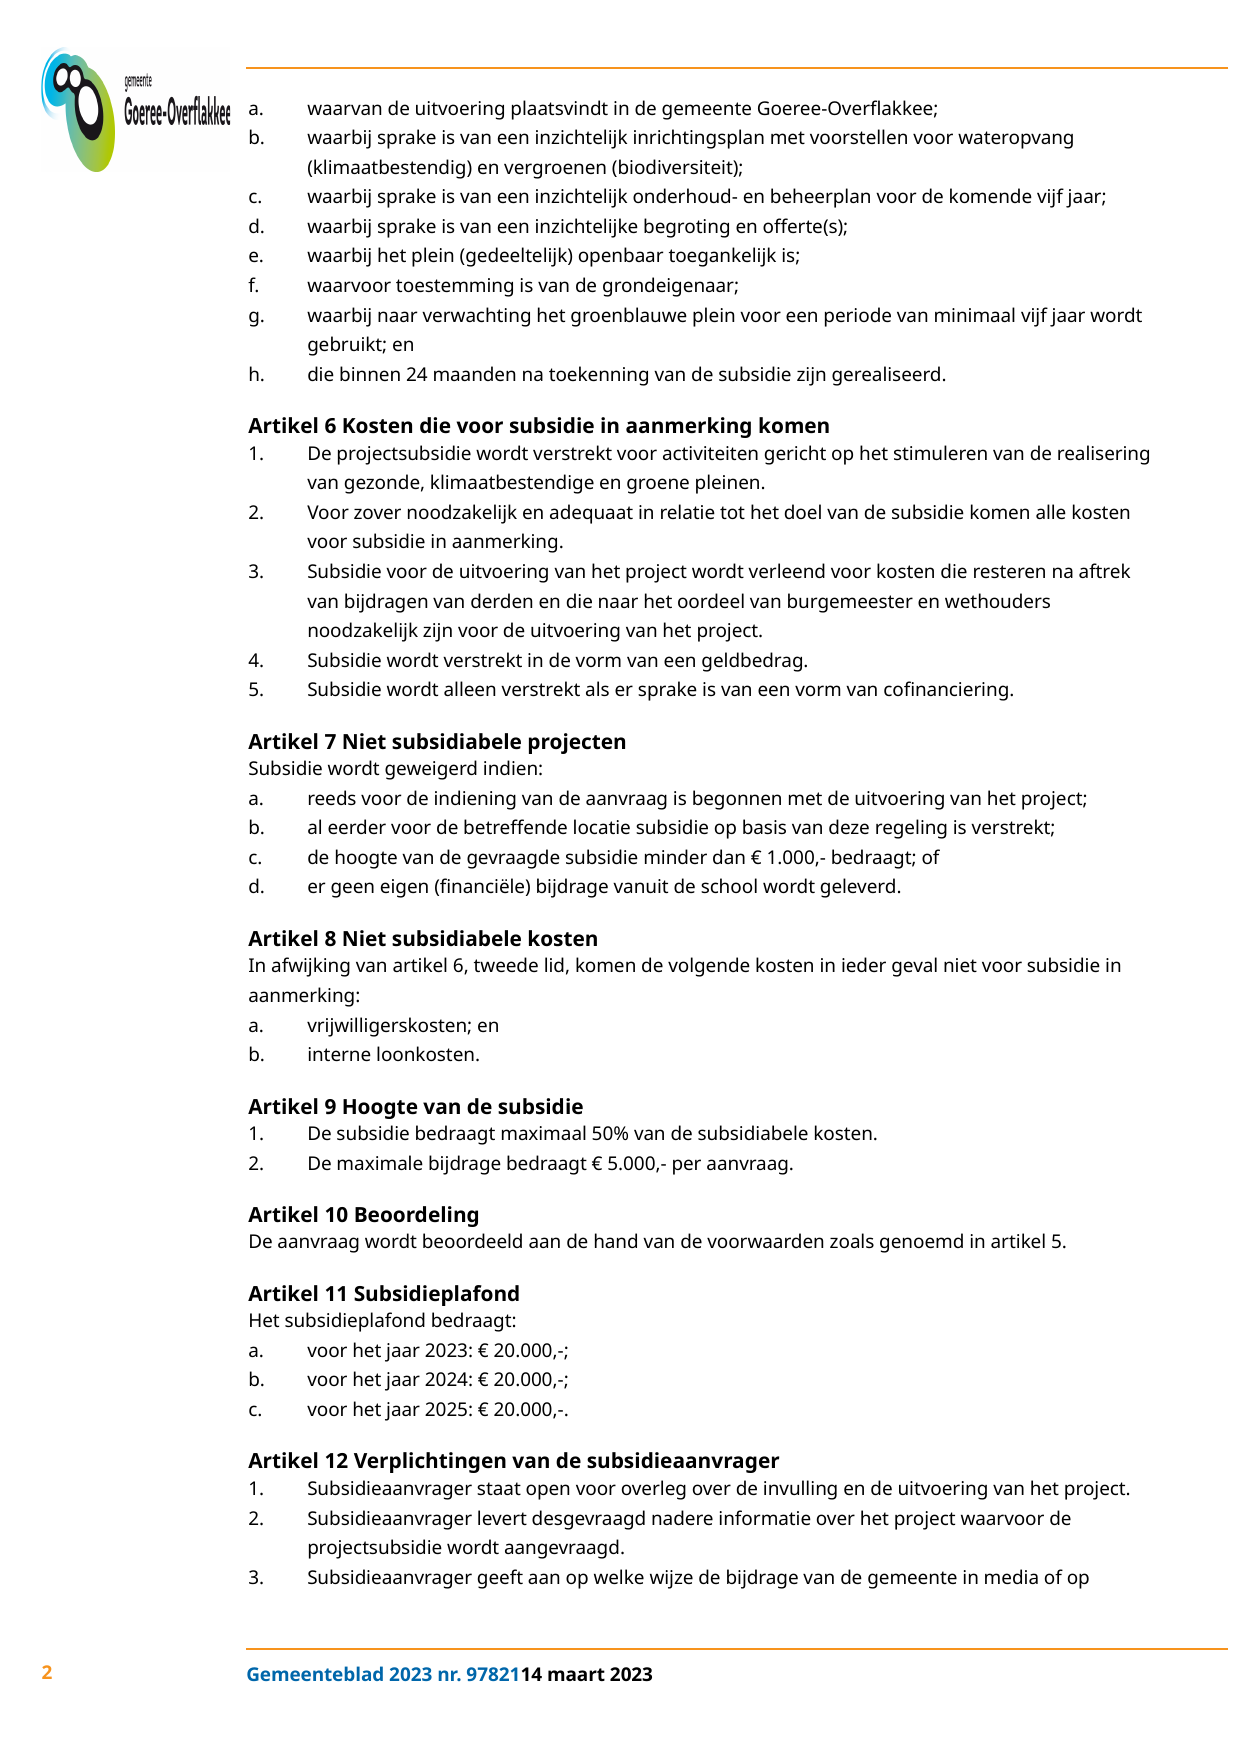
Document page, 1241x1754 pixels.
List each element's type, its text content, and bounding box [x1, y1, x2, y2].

list De projectsubsidie wordt verstrekt voor activiteiten gericht op het stimuleren van de realisering van gezonde, klimaatbestendige en groene pleinen. [248, 440, 1152, 495]
list waarbij het plein (gedeeltelijk) openbaar toegankelijk is; [248, 243, 1152, 268]
list voor het jaar 2023: € 20.000,-; [248, 1337, 1152, 1363]
list interne loonkosten. [248, 1041, 1152, 1067]
list er geen eigen (financiële) bijdrage vanuit de school wordt geleverd. [248, 874, 1152, 899]
text Het subsidieplafond bedraagt: [248, 1307, 1152, 1333]
text Subsidie wordt geweigerd indien: [248, 755, 1152, 781]
list waarvan de uitvoering plaatsvindt in de gemeente Goeree-Overflakkee; [248, 95, 1152, 121]
list Subsidieaanvrager levert desgevraagd nadere informatie over het project waarvoor de projectsubsidie wordt aangevraagd. [248, 1505, 1152, 1560]
picture [41, 47, 231, 172]
text Artikel 7 Niet subsidiabele projecten [248, 727, 1152, 755]
list De maximale bijdrage bedraagt € 5.000,- per aanvraag. [248, 1150, 1152, 1176]
list Subsidie voor de uitvoering van het project wordt verleend voor kosten die resteren na aftrek van bijdragen van derden en die naar het oordeel van burgemeester en wethouders noodzakelijk zijn voor de uitvoering van het project. [248, 558, 1152, 643]
list Subsidieaanvrager geeft aan op welke wijze de bijdrage van de gemeente in media of op [248, 1564, 1152, 1589]
list die binnen 24 maanden na toekenning van de subsidie zijn gerealiseerd. [248, 361, 1152, 387]
text Artikel 8 Niet subsidiabele kosten [248, 924, 1152, 953]
text Artikel 10 Beoordeling [248, 1200, 1152, 1229]
list waarbij sprake is van een inzichtelijk onderhoud- en beheerplan voor de komende vijf jaar; [248, 183, 1152, 209]
text In afwijking van artikel 6, tweede lid, komen de volgende kosten in ieder geval niet voor subsidie in aanmerking: [248, 953, 1152, 1008]
list voor het jaar 2024: € 20.000,-; [248, 1367, 1152, 1392]
text Artikel 11 Subsidieplafond [248, 1279, 1152, 1307]
text Artikel 12 Verplichtingen van de subsidieaanvrager [248, 1447, 1152, 1475]
list vrijwilligerskosten; en [248, 1012, 1152, 1037]
list voor het jaar 2025: € 20.000,-. [248, 1396, 1152, 1422]
text Artikel 6 Kosten die voor subsidie in aanmerking komen [248, 411, 1152, 440]
text De aanvraag wordt beoordeeld aan de hand van de voorwaarden zoals genoemd in artikel 5. [248, 1229, 1152, 1254]
list waarvoor toestemming is van de grondeigenaar; [248, 272, 1152, 298]
list Subsidie wordt verstrekt in de vorm van een geldbedrag. [248, 647, 1152, 673]
text Artikel 9 Hoogte van de subsidie [248, 1092, 1152, 1120]
list Subsidie wordt alleen verstrekt als er sprake is van een vorm van cofinanciering. [248, 677, 1152, 702]
list waarbij naar verwachting het groenblauwe plein voor een periode van minimaal vijf jaar wordt gebruikt; en [248, 302, 1152, 357]
list Voor zover noodzakelijk en adequaat in relatie tot het doel van de subsidie komen alle kosten voor subsidie in aanmerking. [248, 499, 1152, 554]
list al eerder voor de betreffende locatie subsidie op basis van deze regeling is verstrekt; [248, 814, 1152, 840]
list de hoogte van de gevraagde subsidie minder dan € 1.000,- bedraagt; of [248, 844, 1152, 870]
list waarbij sprake is van een inzichtelijke begroting en offerte(s); [248, 213, 1152, 239]
list waarbij sprake is van een inzichtelijk inrichtingsplan met voorstellen voor wateropvang (klimaatbestendig) en vergroenen (biodiversiteit); [248, 124, 1152, 180]
list Subsidieaanvrager staat open voor overleg over de invulling en de uitvoering van het project. [248, 1475, 1152, 1501]
list De subsidie bedraagt maximaal 50% van de subsidiabele kosten. [248, 1120, 1152, 1146]
list reeds voor de indiening van de aanvraag is begonnen met de uitvoering van het project; [248, 785, 1152, 811]
